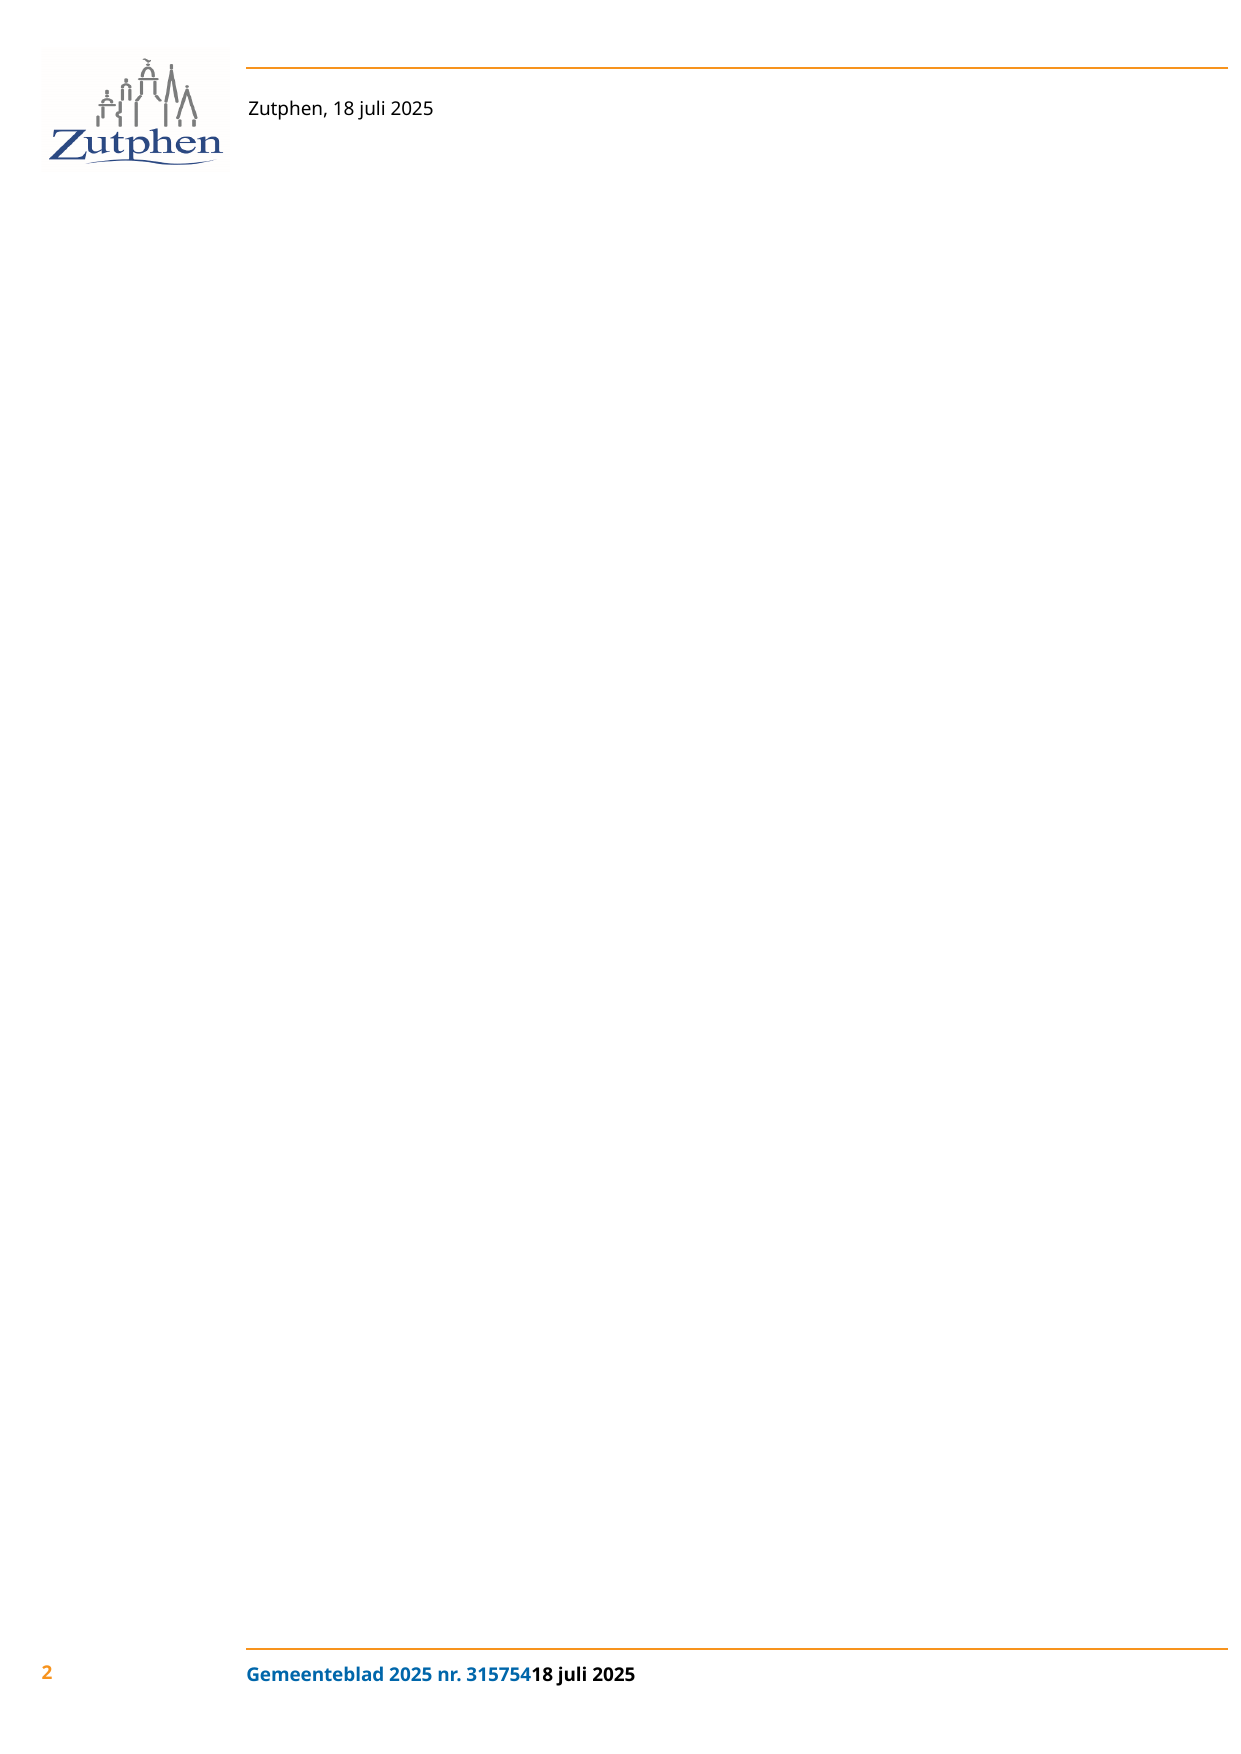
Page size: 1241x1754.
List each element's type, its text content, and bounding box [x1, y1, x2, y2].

picture [41, 47, 231, 172]
text Zutphen, 18 juli 2025 [248, 95, 1152, 121]
